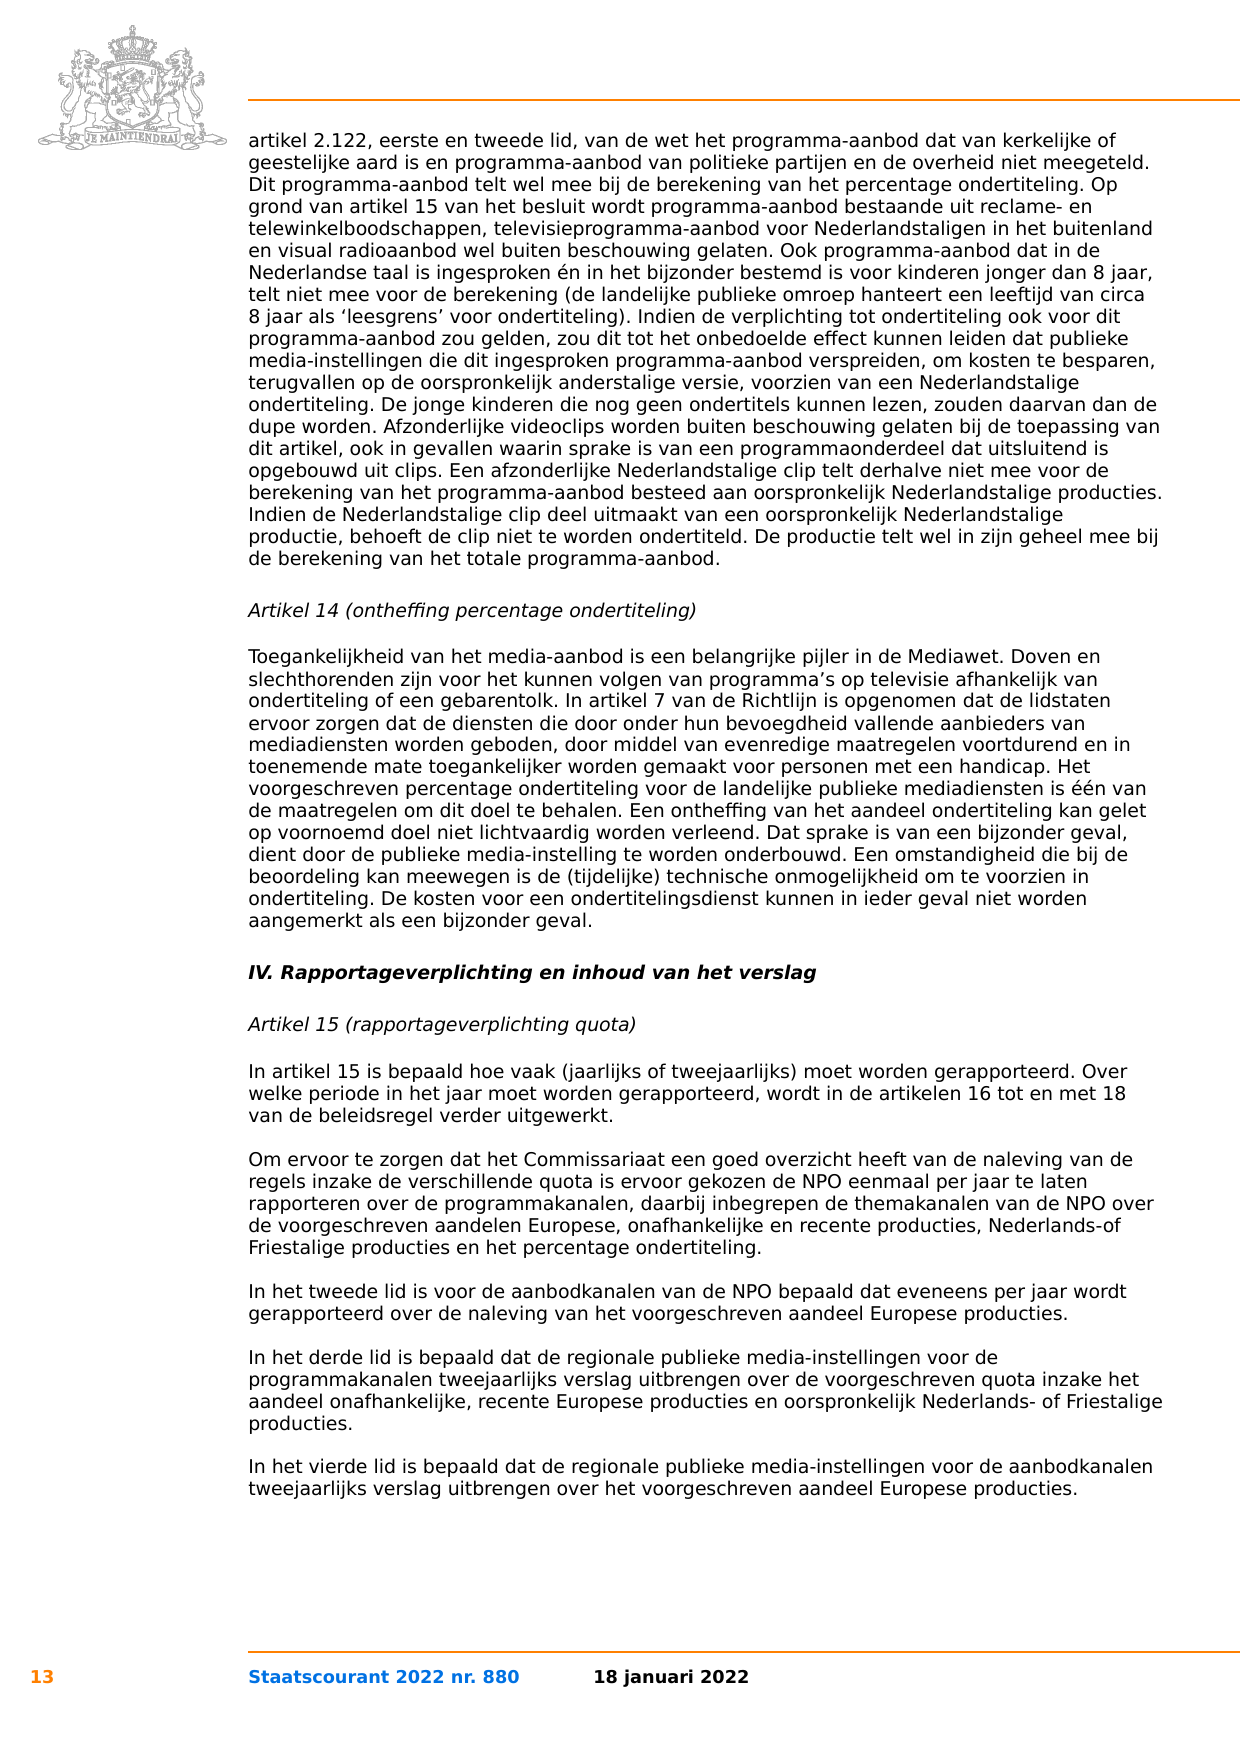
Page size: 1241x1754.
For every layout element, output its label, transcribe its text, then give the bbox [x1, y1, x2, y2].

text In artikel 15 is bepaald hoe vaak (jaarlijks of tweejaarlijks) moet worden gerapporteerd. Over welke periode in het jaar moet worden gerapporteerd, wordt in de artikelen 16 tot en met 18 van de beleidsregel verder uitgewerkt. [248, 1061, 1163, 1127]
subtitle IV. Rapportageverplichting en inhoud van het verslag [248, 962, 1163, 984]
text Om ervoor te zorgen dat het Commissariaat een goed overzicht heeft van de naleving van de regels inzake de verschillende quota is ervoor gekozen de NPO eenmaal per jaar te laten rapporteren over de programmakanalen, daarbij inbegrepen de themakanalen van de NPO over de voorgeschreven aandelen Europese, onafhankelijke en recente producties, Nederlands-of Friestalige producties en het percentage ondertiteling. [248, 1149, 1163, 1259]
text In het vierde lid is bepaald dat de regionale publieke media-instellingen voor de aanbodkanalen tweejaarlijks verslag uitbrengen over het voorgeschreven aandeel Europese producties. [248, 1456, 1163, 1500]
subtitle Artikel 15 (rapportageverplichting quota) [248, 1014, 1163, 1036]
text In het derde lid is bepaald dat de regionale publieke media-instellingen voor de programmakanalen tweejaarlijks verslag uitbrengen over de voorgeschreven quota inzake het aandeel onafhankelijke, recente Europese producties en oorspronkelijk Nederlands- of Friestalige producties. [248, 1347, 1163, 1434]
subtitle Artikel 14 (ontheffing percentage ondertiteling) [248, 599, 1163, 621]
picture [38, 25, 227, 150]
text Toegankelijkheid van het media-aanbod is een belangrijke pijler in de Mediawet. Doven en slechthorenden zijn voor het kunnen volgen van programma’s op televisie afhankelijk van ondertiteling of een gebarentolk. In artikel 7 van de Richtlijn is opgenomen dat de lidstaten ervoor zorgen dat de diensten die door onder hun bevoegdheid vallende aanbieders van mediadiensten worden geboden, door middel van evenredige maatregelen voortdurend en in toenemende mate toegankelijker worden gemaakt voor personen met een handicap. Het voorgeschreven percentage ondertiteling voor de landelijke publieke mediadiensten is één van de maatregelen om dit doel te behalen. Een ontheffing van het aandeel ondertiteling kan gelet op voornoemd doel niet lichtvaardig worden verleend. Dat sprake is van een bijzonder geval, dient door de publieke media-instelling te worden onderbouwd. Een omstandigheid die bij de beoordeling kan meewegen is de (tijdelijke) technische onmogelijkheid om te voorzien in ondertiteling. De kosten voor een ondertitelingsdienst kunnen in ieder geval niet worden aangemerkt als een bijzonder geval. [248, 646, 1163, 932]
text artikel 2.122, eerste en tweede lid, van de wet het programma-aanbod dat van kerkelijke of geestelijke aard is en programma-aanbod van politieke partijen en de overheid niet meegeteld. Dit programma-aanbod telt wel mee bij de berekening van het percentage ondertiteling. Op grond van artikel 15 van het besluit wordt programma-aanbod bestaande uit reclame- en telewinkelboodschappen, televisieprogramma-aanbod voor Nederlandstaligen in het buitenland en visual radioaanbod wel buiten beschouwing gelaten. Ook programma-aanbod dat in de Nederlandse taal is ingesproken én in het bijzonder bestemd is voor kinderen jonger dan 8 jaar, telt niet mee voor de berekening (de landelijke publieke omroep hanteert een leeftijd van circa 8 jaar als ‘leesgrens’ voor ondertiteling). Indien de verplichting tot ondertiteling ook voor dit programma-aanbod zou gelden, zou dit tot het onbedoelde effect kunnen leiden dat publieke media-instellingen die dit ingesproken programma-aanbod verspreiden, om kosten te besparen, terugvallen op de oorspronkelijk anderstalige versie, voorzien van een Nederlandstalige ondertiteling. De jonge kinderen die nog geen ondertitels kunnen lezen, zouden daarvan dan de dupe worden. Afzonderlijke videoclips worden buiten beschouwing gelaten bij de toepassing van dit artikel, ook in gevallen waarin sprake is van een programmaonderdeel dat uitsluitend is opgebouwd uit clips. Een afzonderlijke Nederlandstalige clip telt derhalve niet mee voor de berekening van het programma-aanbod besteed aan oorspronkelijk Nederlandstalige producties. Indien de Nederlandstalige clip deel uitmaakt van een oorspronkelijk Nederlandstalige productie, behoeft de clip niet te worden ondertiteld. De productie telt wel in zijn geheel mee bij de berekening van het totale programma-aanbod. [248, 130, 1163, 569]
text In het tweede lid is voor de aanbodkanalen van de NPO bepaald dat eveneens per jaar wordt gerapporteerd over de naleving van het voorgeschreven aandeel Europese producties. [248, 1281, 1163, 1325]
